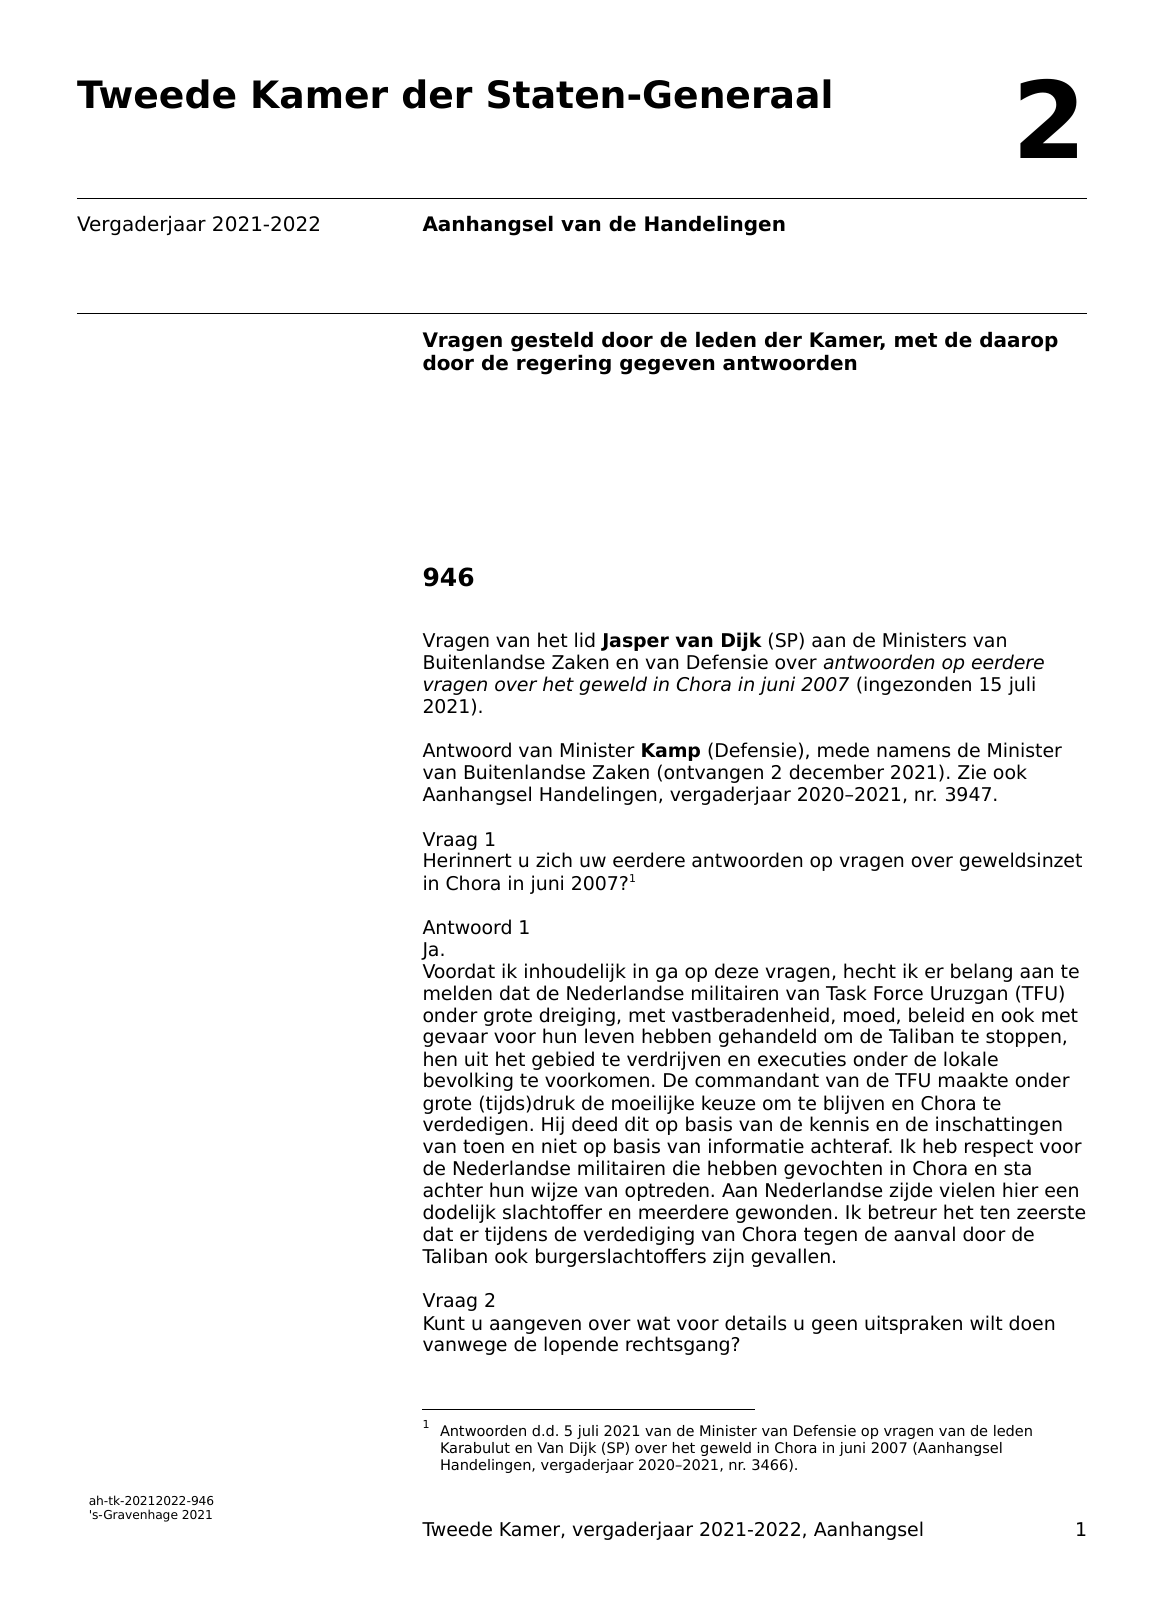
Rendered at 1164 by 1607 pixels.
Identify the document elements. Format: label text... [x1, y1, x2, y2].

text Antwoorden d.d. 5 juli 2021 van de Minister van Defensie op vragen van de leden Karabulut en Van Dijk (SP) over het geweld in Chora in juni 2007 (Aanhangsel Handelingen, vergaderjaar 2020–2021, nr. 3466). [422, 1418, 1087, 1474]
text Voordat ik inhoudelijk in ga op deze vragen, hecht ik er belang aan te melden dat de Nederlandse militairen van Task Force Uruzgan (TFU) onder grote dreiging, met vastberadenheid, moed, beleid en ook met gevaar voor hun leven hebben gehandeld om de Taliban te stoppen, hen uit het gebied te verdrijven en executies onder de lokale bevolking te voorkomen. De commandant van de TFU maakte onder grote (tijds)druk de moeilijke keuze om te blijven en Chora te verdedigen. Hij deed dit op basis van de kennis en de inschattingen van toen en niet op basis van informatie achteraf. Ik heb respect voor de Nederlandse militairen die hebben gevochten in Chora en sta achter hun wijze van optreden. Aan Nederlandse zijde vielen hier een dodelijk slachtoffer en meerdere gewonden. Ik betreur het ten zeerste dat er tijdens de verdediging van Chora tegen de aanval door de Taliban ook burgerslachtoffers zijn gevallen. [422, 961, 1087, 1268]
text Vraag 2 [422, 1290, 1087, 1312]
table_header Tweede Kamer der Staten-Generaal [77, 59, 886, 198]
text 946 [422, 563, 1087, 592]
text Ja. [422, 938, 1087, 961]
table_cell Vergaderjaar 2021-2022 [77, 199, 422, 313]
text Herinnert u zich uw eerdere antwoorden op vragen over geweldsinzet in Chora in juni 2007? [422, 850, 1087, 894]
text Antwoord van Minister Kamp (Defensie), mede namens de Minister van Buitenlandse Zaken (ontvangen 2 december 2021). Zie ook Aanhangsel Handelingen, vergaderjaar 2020–2021, nr. 3947. [422, 740, 1087, 806]
text Kunt u aangeven over wat voor details u geen uitspraken wilt doen vanwege de lopende rechtsgang? [422, 1312, 1087, 1356]
table_cell Aanhangsel van de Handelingen [422, 199, 1087, 313]
text 's-Gravenhage 2021 [88, 1508, 323, 1522]
text Antwoord 1 [422, 917, 1087, 938]
table_header 2 [886, 59, 1087, 198]
table_cell Vragen gesteld door de leden der Kamer, met de daarop door de regering gegeven antwoorden [422, 314, 1087, 375]
table_cell [77, 314, 422, 375]
text ah-tk-20212022-946 [88, 1494, 323, 1508]
text Vragen van het lid Jasper van Dijk (SP) aan de Ministers van Buitenlandse Zaken en van Defensie over antwoorden op eerdere vragen over het geweld in Chora in juni 2007 (ingezonden 15 juli 2021). [422, 630, 1087, 718]
text Vraag 1 [422, 828, 1087, 850]
